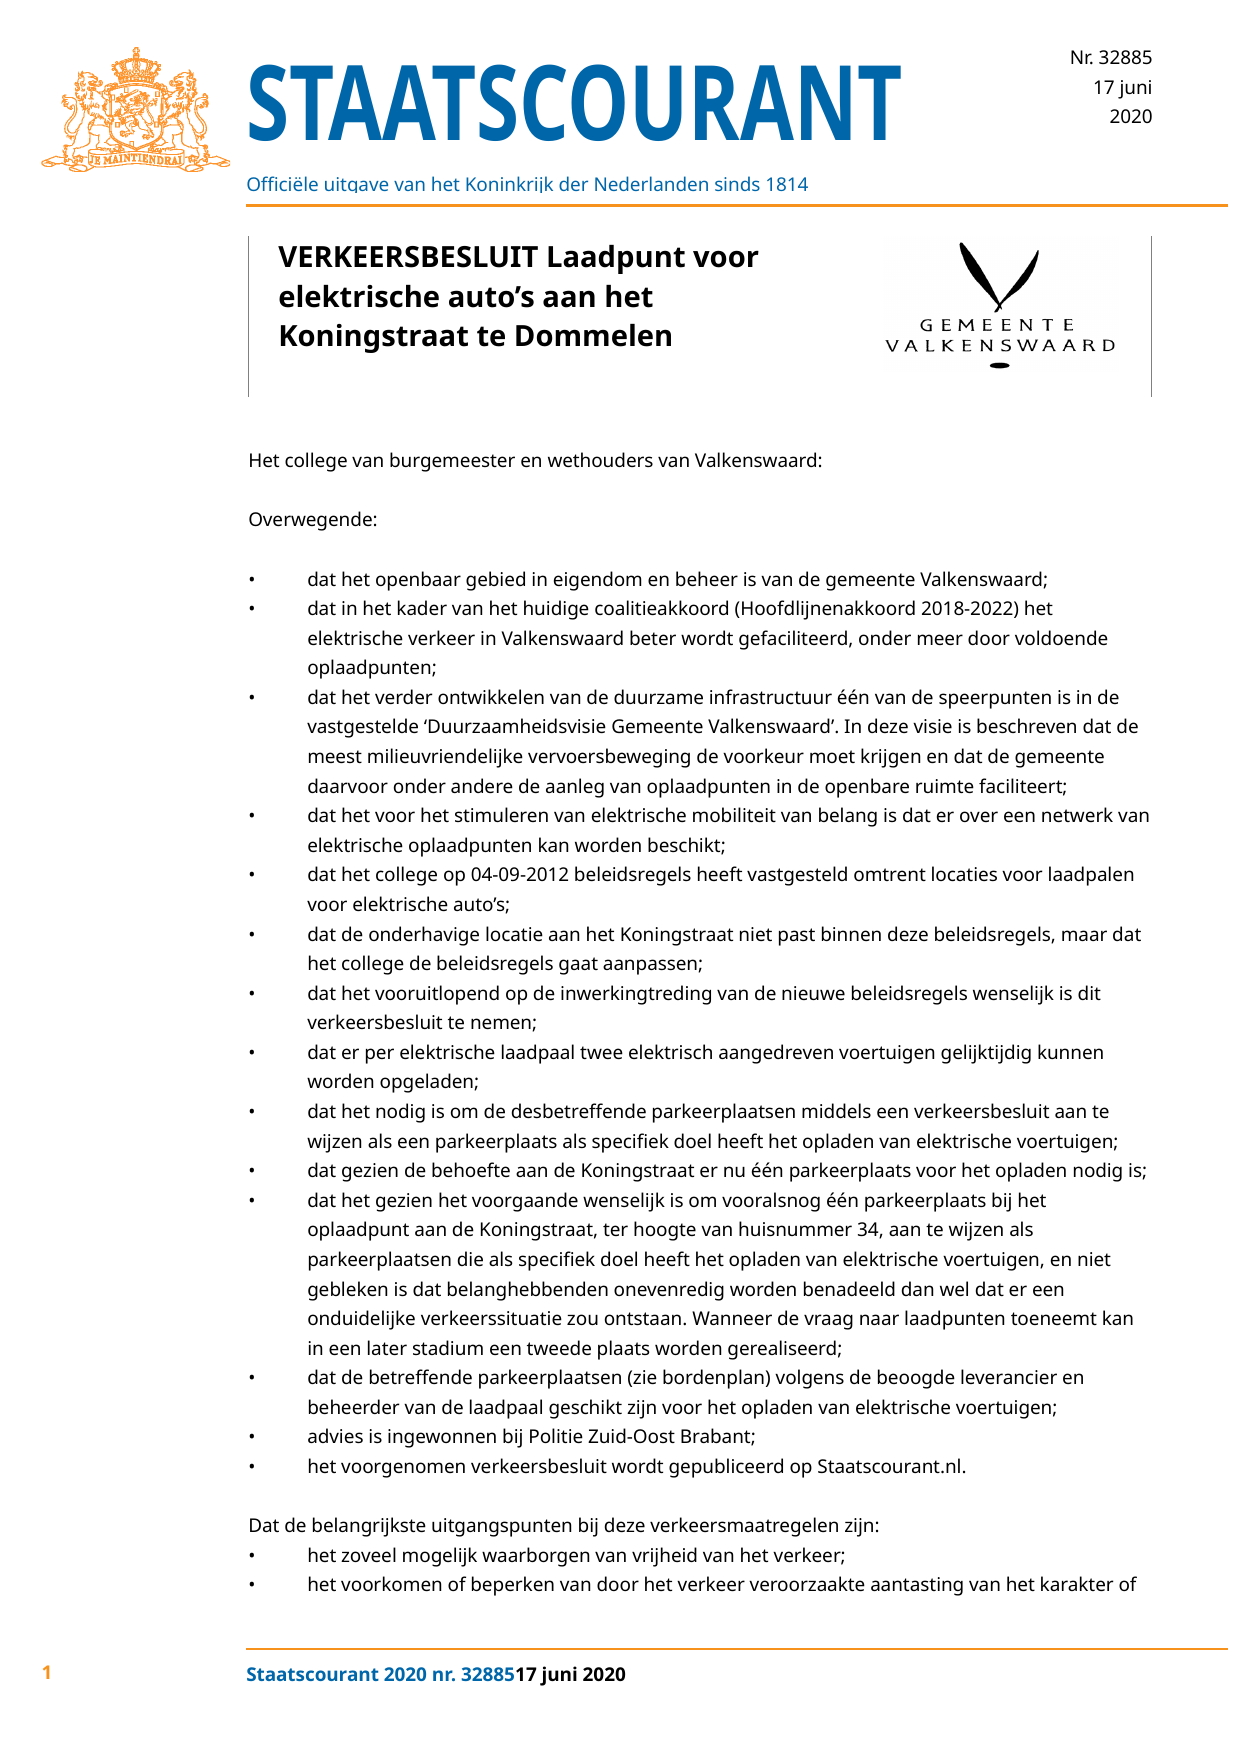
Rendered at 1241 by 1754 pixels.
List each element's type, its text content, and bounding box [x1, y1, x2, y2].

list dat het gezien het voorgaande wenselijk is om vooralsnog één parkeerplaats bij het oplaadpunt aan de Koningstraat, ter hoogte van huisnummer 34, aan te wijzen als parkeerplaatsen die als specifiek doel heeft het opladen van elektrische voertuigen, en niet gebleken is dat belanghebbenden onevenredig worden benadeeld dan wel dat er een onduidelijke verkeerssituatie zou ontstaan. Wanneer de vraag naar laadpunten toeneemt kan in een later stadium een tweede plaats worden gerealiseerd; [248, 1187, 1152, 1361]
list dat het vooruitlopend op de inwerkingtreding van de nieuwe beleidsregels wenselijk is dit verkeersbesluit te nemen; [248, 980, 1152, 1035]
text Het college van burgemeester en wethouders van Valkenswaard: [248, 447, 1152, 473]
list dat het voor het stimuleren van elektrische mobiliteit van belang is dat er over een netwerk van elektrische oplaadpunten kan worden beschikt; [248, 802, 1152, 858]
list het voorkomen of beperken van door het verkeer veroorzaakte aantasting van het karakter of [248, 1572, 1152, 1597]
list dat het nodig is om de desbetreffende parkeerplaatsen middels een verkeersbesluit aan te wijzen als een parkeerplaats als specifiek doel heeft het opladen van elektrische voertuigen; [248, 1098, 1152, 1153]
list dat in het kader van het huidige coalitieakkoord (Hoofdlijnenakkoord 2018-2022) het elektrische verkeer in Valkenswaard beter wordt gefaciliteerd, onder meer door voldoende oplaadpunten; [248, 595, 1152, 680]
list dat het verder ontwikkelen van de duurzame infrastructuur één van de speerpunten is in de vastgestelde ‘Duurzaamheidsvisie Gemeente Valkenswaard’. In deze visie is beschreven dat de meest milieuvriendelijke vervoersbeweging de voorkeur moet krijgen en dat de gemeente daarvoor onder andere de aanleg van oplaadpunten in de openbare ruimte faciliteert; [248, 684, 1152, 798]
list dat er per elektrische laadpaal twee elektrisch aangedreven voertuigen gelijktijdig kunnen worden opgeladen; [248, 1039, 1152, 1094]
list dat gezien de behoefte aan de Koningstraat er nu één parkeerplaats voor het opladen nodig is; [248, 1157, 1152, 1183]
list dat het openbaar gebied in eigendom en beheer is van de gemeente Valkenswaard; [248, 566, 1152, 591]
table_header VERKEERSBESLUIT Laadpunt voor elektrische auto’s aan het Koningstraat te Dommelen [249, 236, 850, 397]
picture [41, 47, 231, 172]
text Overwegende: [248, 507, 1152, 532]
list dat de betreffende parkeerplaatsen (zie bordenplan) volgens de beoogde leverancier en beheerder van de laadpaal geschikt zijn voor het opladen van elektrische voertuigen; [248, 1364, 1152, 1420]
text Dat de belangrijkste uitgangspunten bij deze verkeersmaatregelen zijn: [248, 1512, 1152, 1538]
picture [882, 236, 1119, 372]
list advies is ingewonnen bij Politie Zuid-Oost Brabant; [248, 1424, 1152, 1449]
list het zoveel mogelijk waarborgen van vrijheid van het verkeer; [248, 1542, 1152, 1568]
list dat de onderhavige locatie aan het Koningstraat niet past binnen deze beleidsregels, maar dat het college de beleidsregels gaat aanpassen; [248, 921, 1152, 976]
list het voorgenomen verkeersbesluit wordt gepubliceerd op Staatscourant.nl. [248, 1453, 1152, 1479]
list dat het college op 04-09-2012 beleidsregels heeft vastgesteld omtrent locaties voor laadpalen voor elektrische auto’s; [248, 862, 1152, 917]
table_header [850, 236, 1151, 397]
